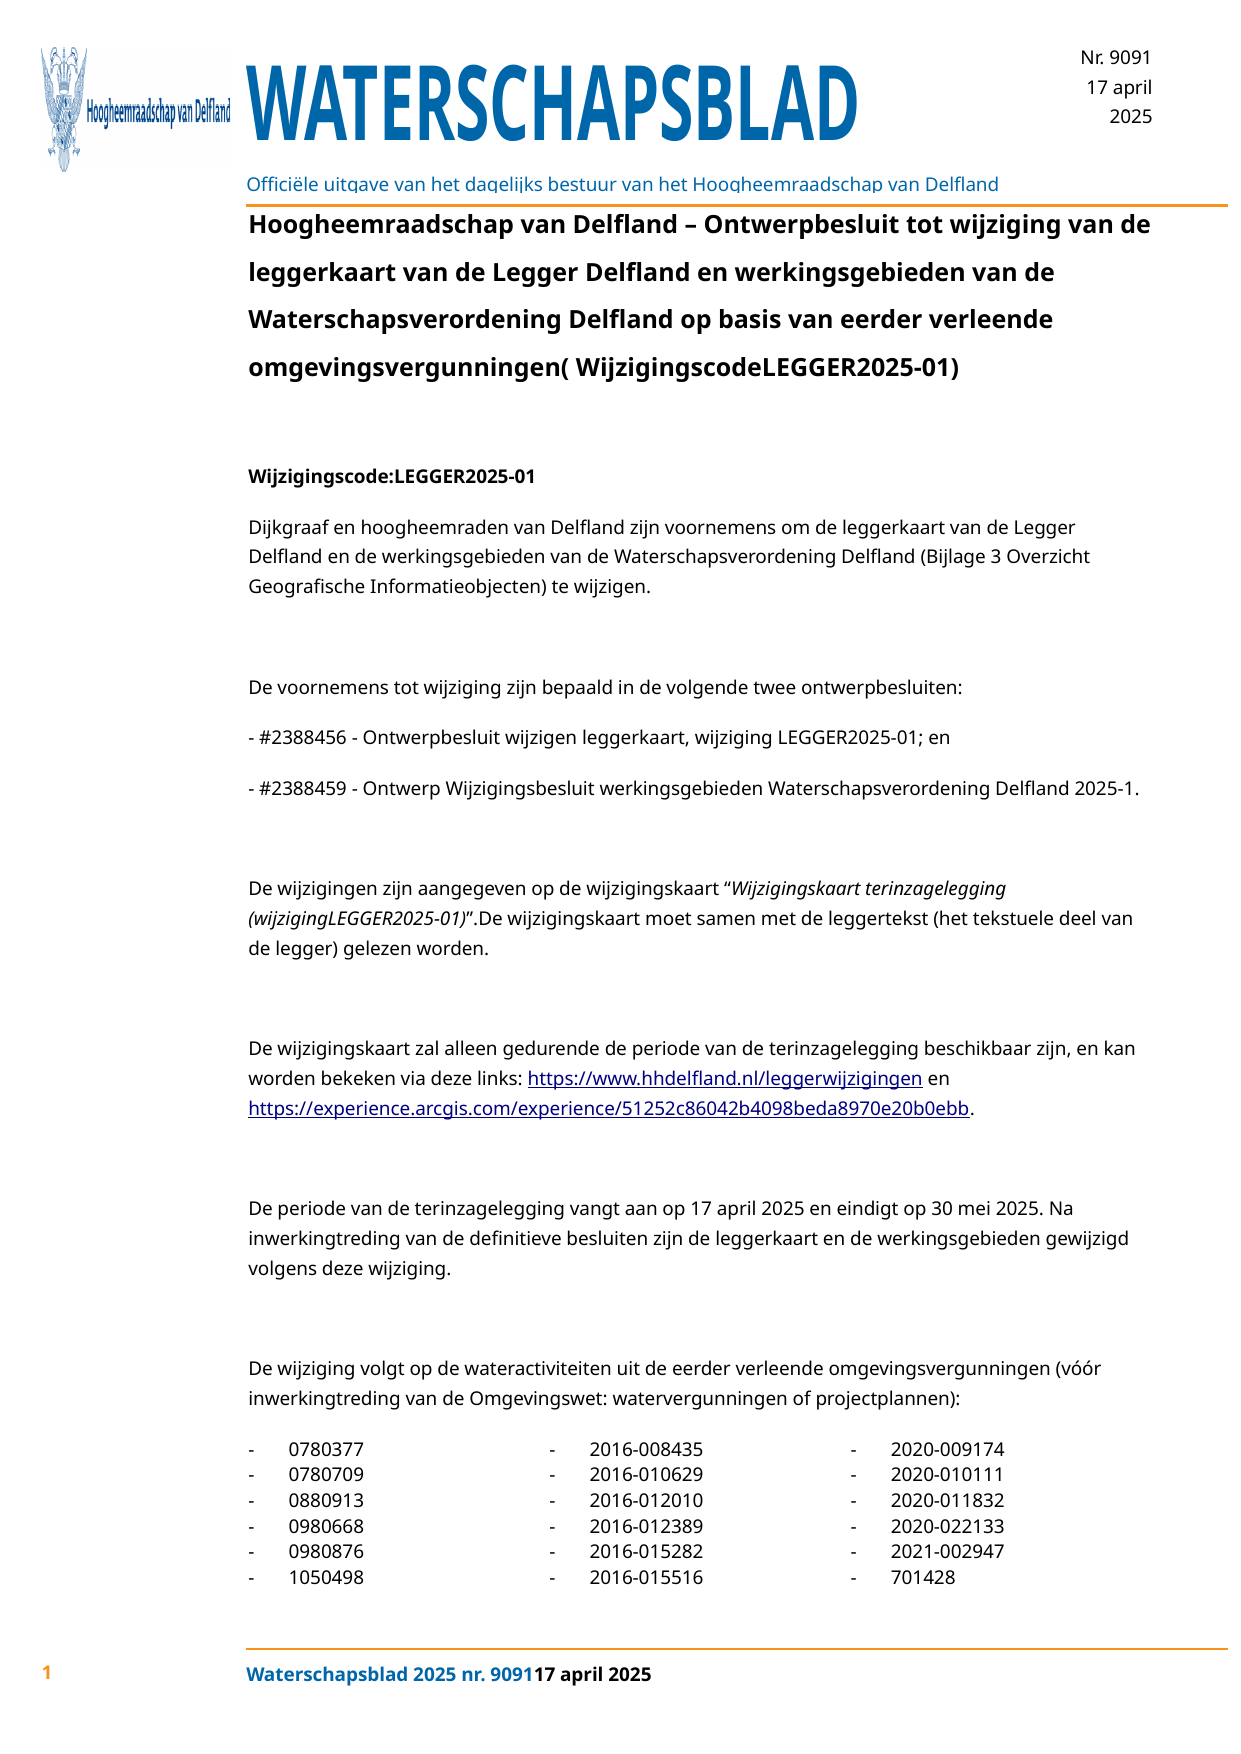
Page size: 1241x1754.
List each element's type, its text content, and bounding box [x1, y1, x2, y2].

table_header - 2020-009174 [850, 1436, 1152, 1461]
table_cell - 0780709 [248, 1461, 549, 1487]
table_cell - 2020-011832 [850, 1487, 1152, 1513]
text Hoogheemraadschap van Delfland – Ontwerpbesluit tot wijziging van de leggerkaart van de Legger Delfland en werkingsgebieden van de Waterschapsverordening Delfland op basis van eerder verleende omgevingsvergunningen( WijzigingscodeLEGGER2025-01) [248, 207, 1152, 384]
table_cell - 1050498 [248, 1564, 549, 1590]
table_header - 2016-008435 [549, 1436, 850, 1461]
text De periode van de terinzagelegging vangt aan op 17 april 2025 en eindigt op 30 mei 2025. Na inwerkingtreding van de definitieve besluiten zijn de leggerkaart en de werkingsgebieden gewijzigd volgens deze wijziging. [248, 1196, 1152, 1281]
text - #2388459 - Ontwerp Wijzigingsbesluit werkingsgebieden Waterschapsverordening Delfland 2025-1. [248, 775, 1152, 801]
table_cell - 0880913 [248, 1487, 549, 1513]
text De wijzigingen zijn aangegeven op de wijzigingskaart “Wijzigingskaart terinzagelegging (wijzigingLEGGER2025-01)”.De wijzigingskaart moet samen met de leggertekst (het tekstuele deel van de legger) gelezen worden. [248, 876, 1152, 961]
table_cell - 2016-015516 [549, 1564, 850, 1590]
text De voornemens tot wijziging zijn bepaald in de volgende twee ontwerpbesluiten: [248, 674, 1152, 700]
text De wijziging volgt op de wateractiviteiten uit de eerder verleende omgevingsvergunningen (vóór inwerkingtreding van de Omgevingswet: watervergunningen of projectplannen): [248, 1356, 1152, 1411]
table_cell - 2021-002947 [850, 1539, 1152, 1564]
table_cell - 0980876 [248, 1539, 549, 1564]
picture [41, 47, 231, 172]
table_cell - 2016-012010 [549, 1487, 850, 1513]
text Dijkgraaf en hoogheemraden van Delfland zijn voornemens om de leggerkaart van de Legger Delfland en de werkingsgebieden van de Waterschapsverordening Delfland (Bijlage 3 Overzicht Geografische Informatieobjecten) te wijzigen. [248, 514, 1152, 599]
table_cell - 2020-022133 [850, 1513, 1152, 1539]
table_cell - 2016-015282 [549, 1539, 850, 1564]
text Wijzigingscode:LEGGER2025-01 [248, 463, 1152, 489]
table_cell - 0980668 [248, 1513, 549, 1539]
text - #2388456 - Ontwerpbesluit wijzigen leggerkaart, wijziging LEGGER2025-01; en [248, 724, 1152, 750]
table_cell - 2016-010629 [549, 1461, 850, 1487]
table_header - 0780377 [248, 1436, 549, 1461]
text De wijzigingskaart zal alleen gedurende de periode van de terinzagelegging beschikbaar zijn, en kan worden bekeken via deze links: https://www.hhdelfland.nl/leggerwijzigingen en https://experience.arcgis.com/experience/51252c86042b4098beda8970e20b0ebb. [248, 1036, 1152, 1121]
table_cell - 701428 [850, 1564, 1152, 1590]
table_cell - 2020-010111 [850, 1461, 1152, 1487]
table_cell - 2016-012389 [549, 1513, 850, 1539]
